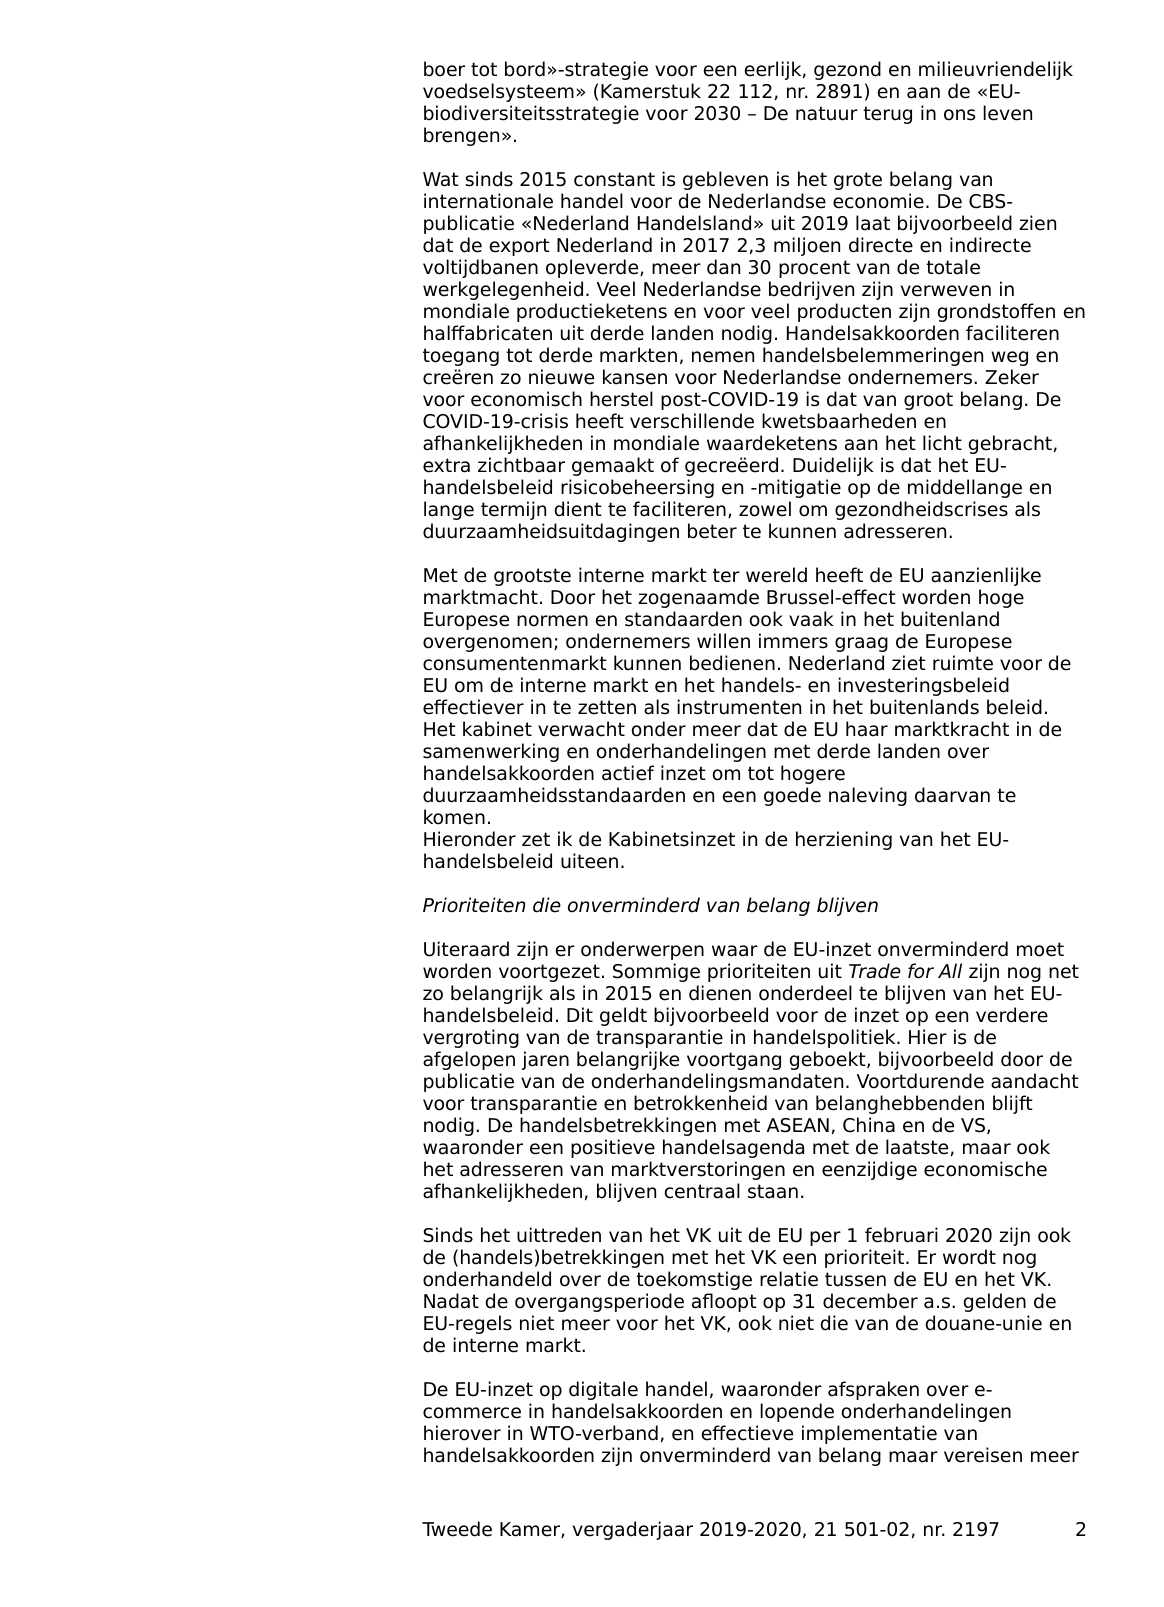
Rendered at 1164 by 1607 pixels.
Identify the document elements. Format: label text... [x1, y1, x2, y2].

text Hieronder zet ik de Kabinetsinzet in de herziening van het EU-handelsbeleid uiteen. [422, 829, 1087, 873]
subtitle Prioriteiten die onverminderd van belang blijven [422, 895, 1087, 917]
text Uiteraard zijn er onderwerpen waar de EU-inzet onverminderd moet worden voortgezet. Sommige prioriteiten uit Trade for All zijn nog net zo belangrijk als in 2015 en dienen onderdeel te blijven van het EU-handelsbeleid. Dit geldt bijvoorbeeld voor de inzet op een verdere vergroting van de transparantie in handelspolitiek. Hier is de afgelopen jaren belangrijke voortgang geboekt, bijvoorbeeld door de publicatie van de onderhandelingsmandaten. Voortdurende aandacht voor transparantie en betrokkenheid van belanghebbenden blijft nodig. De handelsbetrekkingen met ASEAN, China en de VS, waaronder een positieve handelsagenda met de laatste, maar ook het adresseren van marktverstoringen en eenzijdige economische afhankelijkheden, blijven centraal staan. [422, 939, 1087, 1203]
text Met de grootste interne markt ter wereld heeft de EU aanzienlijke marktmacht. Door het zogenaamde Brussel-effect worden hoge Europese normen en standaarden ook vaak in het buitenland overgenomen; ondernemers willen immers graag de Europese consumentenmarkt kunnen bedienen. Nederland ziet ruimte voor de EU om de interne markt en het handels- en investeringsbeleid effectiever in te zetten als instrumenten in het buitenlands beleid. Het kabinet verwacht onder meer dat de EU haar marktkracht in de samenwerking en onderhandelingen met derde landen over handelsakkoorden actief inzet om tot hogere duurzaamheidsstandaarden en een goede naleving daarvan te komen. [422, 565, 1087, 829]
text De EU-inzet op digitale handel, waaronder afspraken over e-commerce in handelsakkoorden en lopende onderhandelingen hierover in WTO-verband, en effectieve implementatie van handelsakkoorden zijn onverminderd van belang maar vereisen meer [422, 1379, 1087, 1467]
text Wat sinds 2015 constant is gebleven is het grote belang van internationale handel voor de Nederlandse economie. De CBS-publicatie «Nederland Handelsland» uit 2019 laat bijvoorbeeld zien dat de export Nederland in 2017 2,3 miljoen directe en indirecte voltijdbanen opleverde, meer dan 30 procent van de totale werkgelegenheid. Veel Nederlandse bedrijven zijn verweven in mondiale productieketens en voor veel producten zijn grondstoffen en halffabricaten uit derde landen nodig. Handelsakkoorden faciliteren toegang tot derde markten, nemen handelsbelemmeringen weg en creëren zo nieuwe kansen voor Nederlandse ondernemers. Zeker voor economisch herstel post-COVID-19 is dat van groot belang. De COVID-19-crisis heeft verschillende kwetsbaarheden en afhankelijkheden in mondiale waardeketens aan het licht gebracht, extra zichtbaar gemaakt of gecreëerd. Duidelijk is dat het EU-handelsbeleid risicobeheersing en -mitigatie op de middellange en lange termijn dient te faciliteren, zowel om gezondheidscrises als duurzaamheidsuitdagingen beter te kunnen adresseren. [422, 169, 1087, 543]
text boer tot bord»-strategie voor een eerlijk, gezond en milieuvriendelijk voedselsysteem» (Kamerstuk 22 112, nr. 2891) en aan de «EU-biodiversiteitsstrategie voor 2030 – De natuur terug in ons leven brengen». [422, 59, 1087, 147]
text Sinds het uittreden van het VK uit de EU per 1 februari 2020 zijn ook de (handels)betrekkingen met het VK een prioriteit. Er wordt nog onderhandeld over de toekomstige relatie tussen de EU en het VK. Nadat de overgangsperiode afloopt op 31 december a.s. gelden de EU-regels niet meer voor het VK, ook niet die van de douane-unie en de interne markt. [422, 1225, 1087, 1357]
